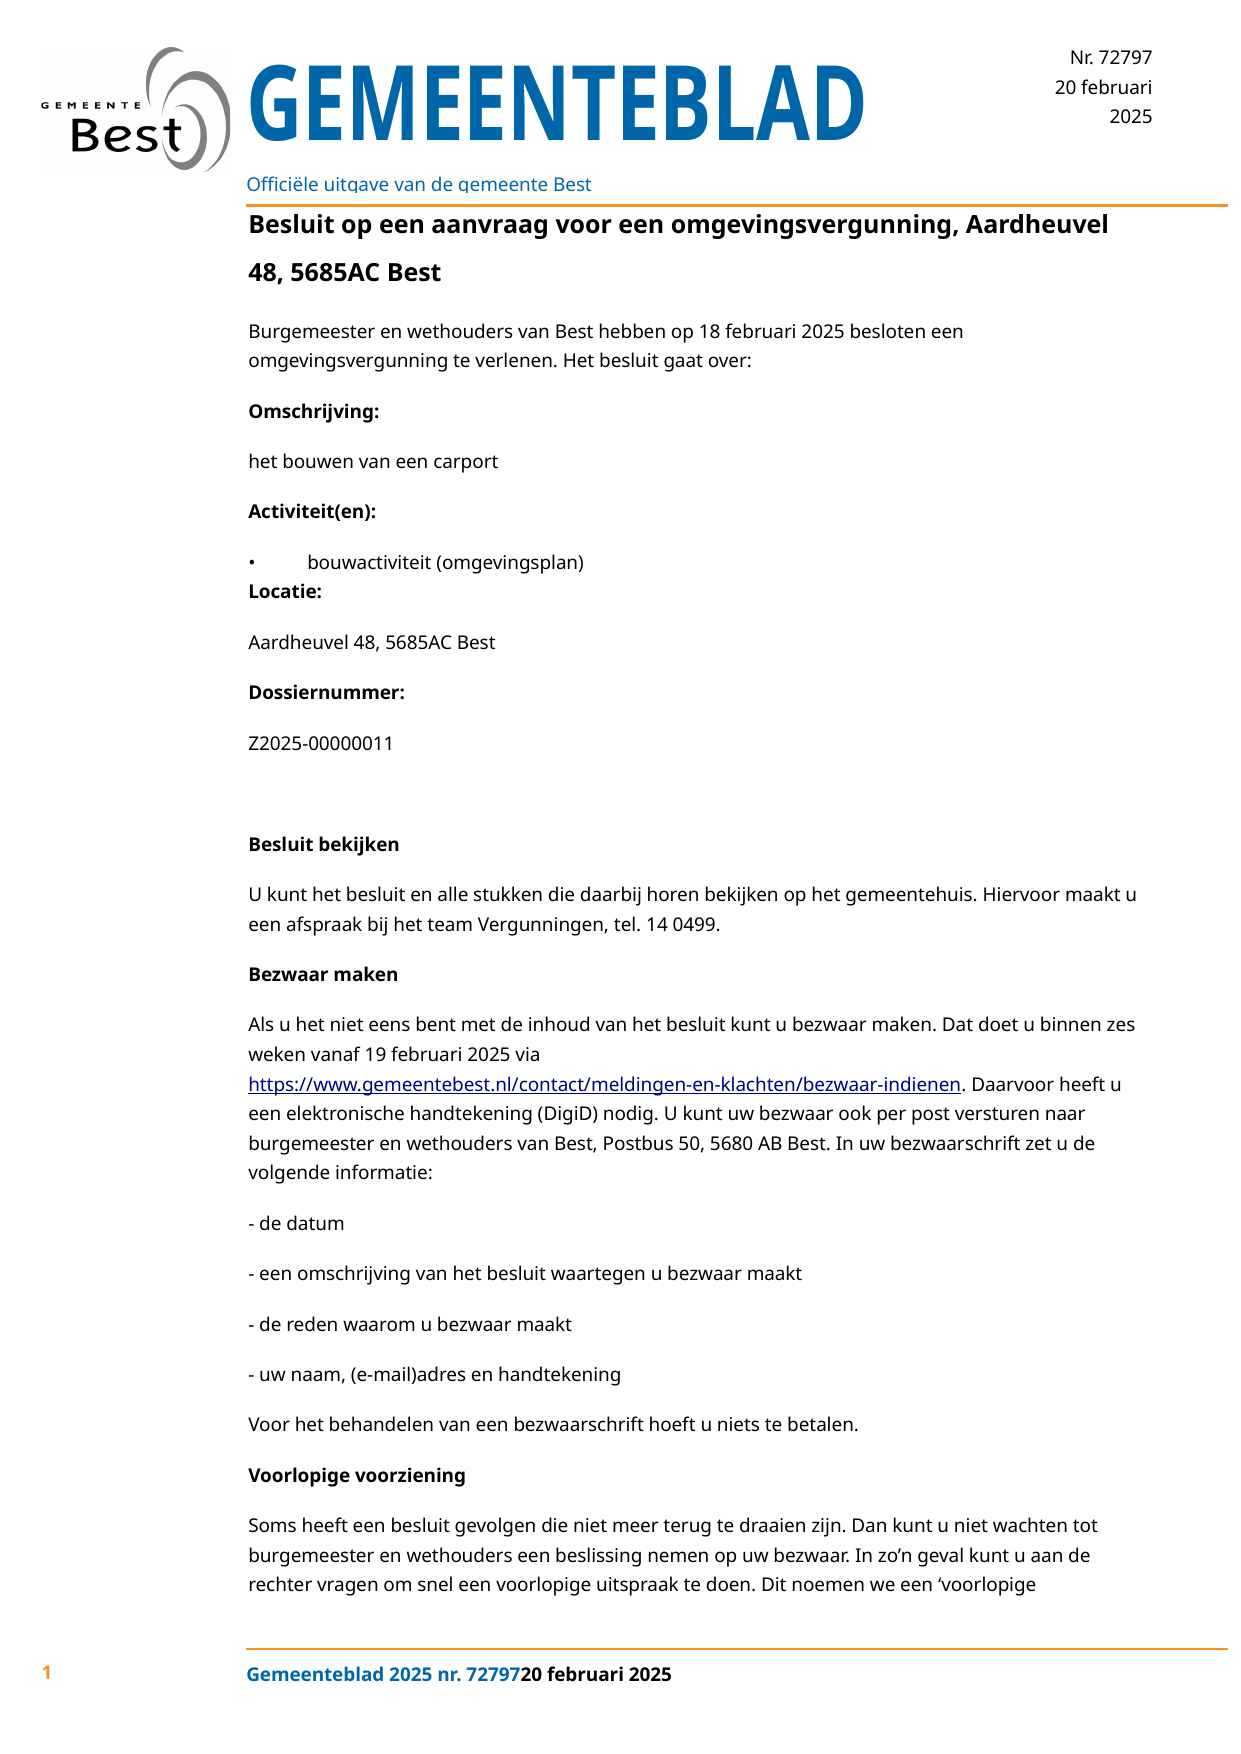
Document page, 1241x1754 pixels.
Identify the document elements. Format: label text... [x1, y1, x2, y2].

text Burgemeester en wethouders van Best hebben op 18 februari 2025 besloten een omgevingsvergunning te verlenen. Het besluit gaat over: [248, 318, 1152, 373]
text Omschrijving: [248, 398, 1152, 424]
text Voorlopige voorziening [248, 1462, 1152, 1488]
text - een omschrijving van het besluit waartegen u bezwaar maakt [248, 1260, 1152, 1286]
text Z2025-00000011 [248, 730, 1152, 756]
text Aardheuvel 48, 5685AC Best [248, 629, 1152, 655]
text Besluit op een aanvraag voor een omgevingsvergunning, Aardheuvel 48, 5685AC Best [248, 207, 1152, 288]
text Dossiernummer: [248, 679, 1152, 705]
text Als u het niet eens bent met de inhoud van het besluit kunt u bezwaar maken. Dat doet u binnen zes weken vanaf 19 februari 2025 via https://www.gemeentebest.nl/contact/meldingen-en-klachten/bezwaar-indienen. Daarvoor heeft u een elektronische handtekening (DigiD) nodig. U kunt uw bezwaar ook per post versturen naar burgemeester en wethouders van Best, Postbus 50, 5680 AB Best. In uw bezwaarschrift zet u de volgende informatie: [248, 1012, 1152, 1185]
text - de datum [248, 1210, 1152, 1236]
picture [41, 47, 231, 172]
text Besluit bekijken [248, 831, 1152, 857]
text Voor het behandelen van een bezwaarschrift hoeft u niets te betalen. [248, 1412, 1152, 1437]
text het bouwen van een carport [248, 448, 1152, 474]
text Soms heeft een besluit gevolgen die niet meer terug te draaien zijn. Dan kunt u niet wachten tot burgemeester en wethouders een beslissing nemen op uw bezwaar. In zo’n geval kunt u aan de rechter vragen om snel een voorlopige uitspraak te doen. Dit noemen we een ‘voorlopige [248, 1512, 1152, 1597]
text - de reden waarom u bezwaar maakt [248, 1311, 1152, 1337]
text Activiteit(en): [248, 499, 1152, 524]
text - uw naam, (e-mail)adres en handtekening [248, 1361, 1152, 1387]
list bouwactiviteit (omgevingsplan) [248, 549, 1152, 575]
text Locatie: [248, 579, 1152, 604]
text U kunt het besluit en alle stukken die daarbij horen bekijken op het gemeentehuis. Hiervoor maakt u een afspraak bij het team Vergunningen, tel. 14 0499. [248, 881, 1152, 937]
text Bezwaar maken [248, 961, 1152, 987]
